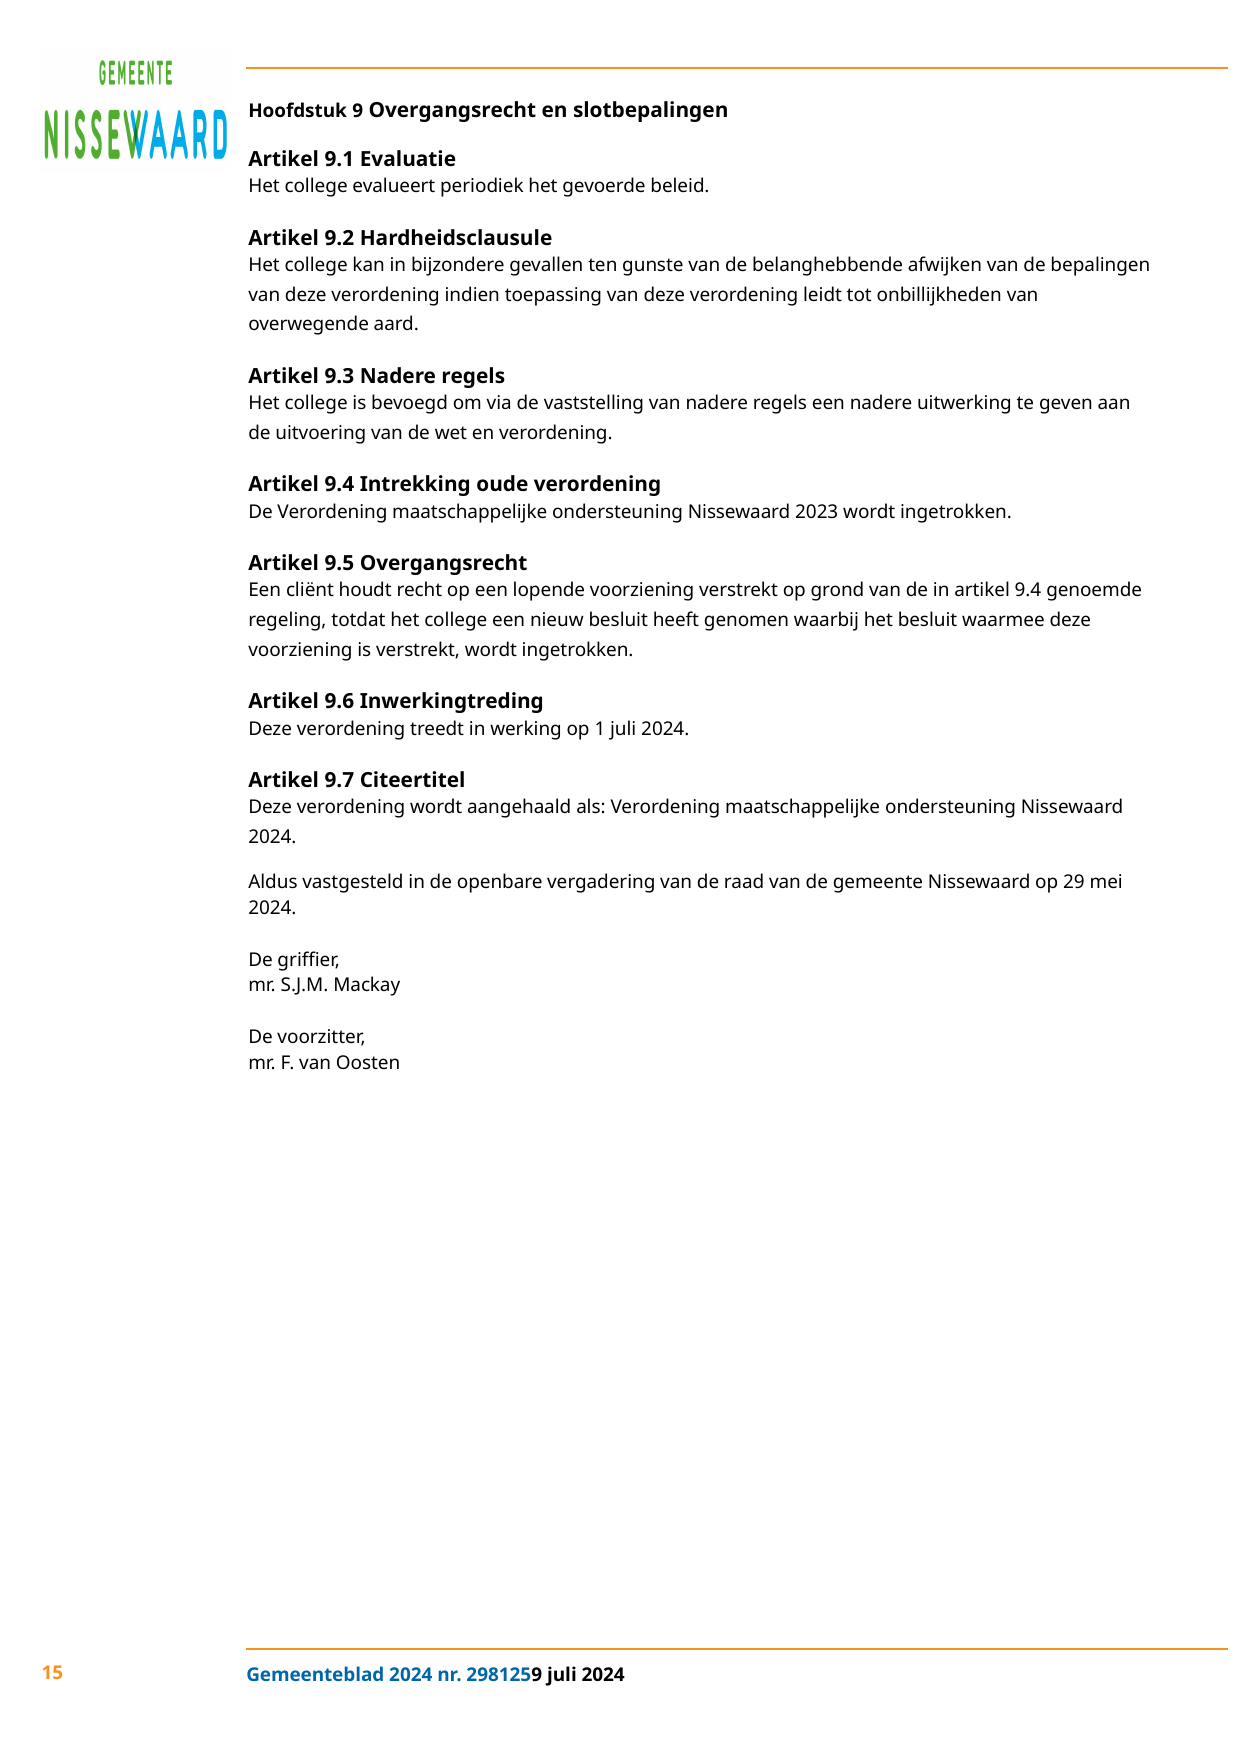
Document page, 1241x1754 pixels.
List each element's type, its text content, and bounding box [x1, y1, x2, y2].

text Artikel 9.2 Hardheidsclausule [248, 223, 1152, 251]
text mr. F. van Oosten [248, 1049, 1152, 1074]
text Aldus vastgesteld in de openbare vergadering van de raad van de gemeente Nissewaard op 29 mei 2024. [248, 869, 1152, 920]
text De voorzitter, [248, 1023, 1152, 1049]
text De Verordening maatschappelijke ondersteuning Nissewaard 2023 wordt ingetrokken. [248, 498, 1152, 523]
text Het college kan in bijzondere gevallen ten gunste van de belanghebbende afwijken van de bepalingen van deze verordening indien toepassing van deze verordening leidt tot onbillijkheden van overwegende aard. [248, 251, 1152, 336]
text Een cliënt houdt recht op een lopende voorziening verstrekt op grond van de in artikel 9.4 genoemde regeling, totdat het college een nieuw besluit heeft genomen waarbij het besluit waarmee deze voorziening is verstrekt, wordt ingetrokken. [248, 577, 1152, 662]
text Artikel 9.5 Overgangsrecht [248, 548, 1152, 577]
text Deze verordening treedt in werking op 1 juli 2024. [248, 715, 1152, 740]
text Artikel 9.7 Citeertitel [248, 765, 1152, 793]
text Artikel 9.1 Evaluatie [248, 144, 1152, 172]
text Artikel 9.4 Intrekking oude verordening [248, 469, 1152, 498]
text Hoofdstuk 9 Overgangsrecht en slotbepalingen [248, 95, 1152, 123]
text Deze verordening wordt aangehaald als: Verordening maatschappelijke ondersteuning Nissewaard 2024. [248, 793, 1152, 849]
text Het college is bevoegd om via de vaststelling van nadere regels een nadere uitwerking te geven aan de uitvoering van de wet en verordening. [248, 389, 1152, 445]
text Artikel 9.6 Inwerkingtreding [248, 686, 1152, 715]
text Artikel 9.3 Nadere regels [248, 361, 1152, 389]
picture [41, 47, 231, 172]
text Het college evalueert periodiek het gevoerde beleid. [248, 172, 1152, 198]
text mr. S.J.M. Mackay [248, 972, 1152, 997]
text De griffier, [248, 946, 1152, 972]
